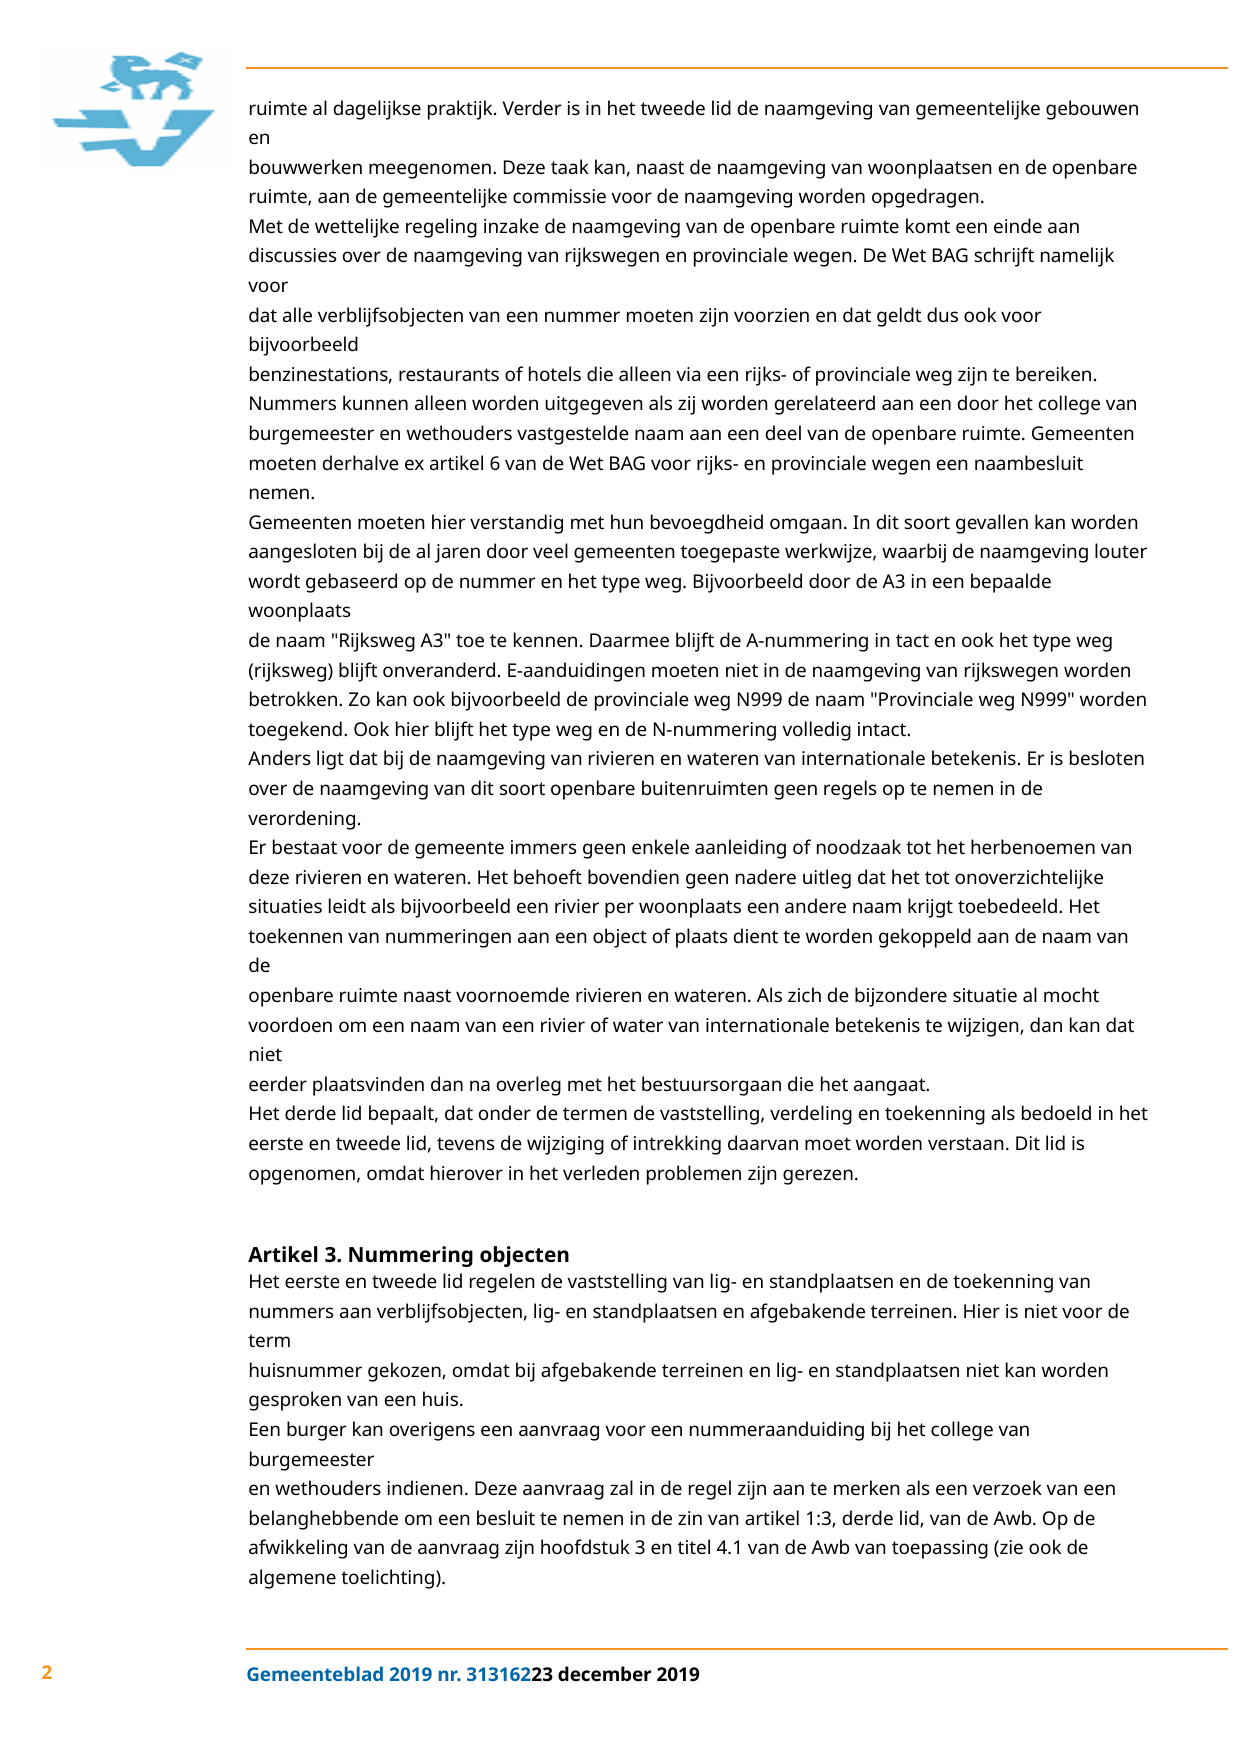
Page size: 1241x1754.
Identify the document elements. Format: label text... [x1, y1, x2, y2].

text nummers aan verblijfsobjecten, lig- en standplaatsen en afgebakende terreinen. Hier is niet voor de term [248, 1298, 1152, 1353]
text huisnummer gekozen, omdat bij afgebakende terreinen en lig- en standplaatsen niet kan worden [248, 1357, 1152, 1383]
text algemene toelichting). [248, 1564, 1152, 1590]
text openbare ruimte naast voornoemde rivieren en wateren. Als zich de bijzondere situatie al mocht [248, 982, 1152, 1008]
text Een burger kan overigens een aanvraag voor een nummeraanduiding bij het college van burgemeester [248, 1416, 1152, 1471]
text (rijksweg) blijft onveranderd. E-aanduidingen moeten niet in de naamgeving van rijkswegen worden [248, 657, 1152, 683]
text moeten derhalve ex artikel 6 van de Wet BAG voor rijks- en provinciale wegen een naambesluit nemen. [248, 450, 1152, 505]
text toegekend. Ook hier blijft het type weg en de N-nummering volledig intact. [248, 716, 1152, 742]
text ruimte al dagelijkse praktijk. Verder is in het tweede lid de naamgeving van gemeentelijke gebouwen en [248, 95, 1152, 150]
text bouwwerken meegenomen. Deze taak kan, naast de naamgeving van woonplaatsen en de openbare [248, 154, 1152, 180]
text afwikkeling van de aanvraag zijn hoofdstuk 3 en titel 4.1 van de Awb van toepassing (zie ook de [248, 1534, 1152, 1560]
text aangesloten bij de al jaren door veel gemeenten toegepaste werkwijze, waarbij de naamgeving louter [248, 538, 1152, 564]
text eerder plaatsvinden dan na overleg met het bestuursorgaan die het aangaat. [248, 1071, 1152, 1097]
text eerste en tweede lid, tevens de wijziging of intrekking daarvan moet worden verstaan. Dit lid is [248, 1130, 1152, 1156]
text situaties leidt als bijvoorbeeld een rivier per woonplaats een andere naam krijgt toebedeeld. Het [248, 893, 1152, 919]
picture [41, 47, 231, 172]
text Anders ligt dat bij de naamgeving van rivieren en wateren van internationale betekenis. Er is besloten [248, 746, 1152, 771]
text Met de wettelijke regeling inzake de naamgeving van de openbare ruimte komt een einde aan [248, 213, 1152, 239]
text dat alle verblijfsobjecten van een nummer moeten zijn voorzien en dat geldt dus ook voor bijvoorbeeld [248, 302, 1152, 357]
text wordt gebaseerd op de nummer en het type weg. Bijvoorbeeld door de A3 in een bepaalde woonplaats [248, 568, 1152, 623]
text over de naamgeving van dit soort openbare buitenruimten geen regels op te nemen in de verordening. [248, 775, 1152, 831]
text ruimte, aan de gemeentelijke commissie voor de naamgeving worden opgedragen. [248, 183, 1152, 209]
text Het eerste en tweede lid regelen de vaststelling van lig- en standplaatsen en de toekenning van [248, 1268, 1152, 1294]
text discussies over de naamgeving van rijkswegen en provinciale wegen. De Wet BAG schrijft namelijk voor [248, 243, 1152, 298]
text deze rivieren en wateren. Het behoeft bovendien geen nadere uitleg dat het tot onoverzichtelijke [248, 864, 1152, 890]
text Gemeenten moeten hier verstandig met hun bevoegdheid omgaan. In dit soort gevallen kan worden [248, 509, 1152, 535]
text toekennen van nummeringen aan een object of plaats dient te worden gekoppeld aan de naam van de [248, 923, 1152, 978]
text Artikel 3. Nummering objecten [248, 1240, 1152, 1268]
text belanghebbende om een besluit te nemen in de zin van artikel 1:3, derde lid, van de Awb. Op de [248, 1505, 1152, 1531]
text burgemeester en wethouders vastgestelde naam aan een deel van de openbare ruimte. Gemeenten [248, 420, 1152, 446]
text de naam "Rijksweg A3" toe te kennen. Daarmee blijft de A-nummering in tact en ook het type weg [248, 627, 1152, 653]
text opgenomen, omdat hierover in het verleden problemen zijn gerezen. [248, 1160, 1152, 1186]
text Het derde lid bepaalt, dat onder de termen de vaststelling, verdeling en toekenning als bedoeld in het [248, 1101, 1152, 1126]
text voordoen om een naam van een rivier of water van internationale betekenis te wijzigen, dan kan dat niet [248, 1012, 1152, 1067]
text betrokken. Zo kan ook bijvoorbeeld de provinciale weg N999 de naam "Provinciale weg N999" worden [248, 686, 1152, 712]
text en wethouders indienen. Deze aanvraag zal in de regel zijn aan te merken als een verzoek van een [248, 1475, 1152, 1501]
text Er bestaat voor de gemeente immers geen enkele aanleiding of noodzaak tot het herbenoemen van [248, 834, 1152, 860]
text Nummers kunnen alleen worden uitgegeven als zij worden gerelateerd aan een door het college van [248, 391, 1152, 416]
text benzinestations, restaurants of hotels die alleen via een rijks- of provinciale weg zijn te bereiken. [248, 361, 1152, 387]
text gesproken van een huis. [248, 1387, 1152, 1412]
